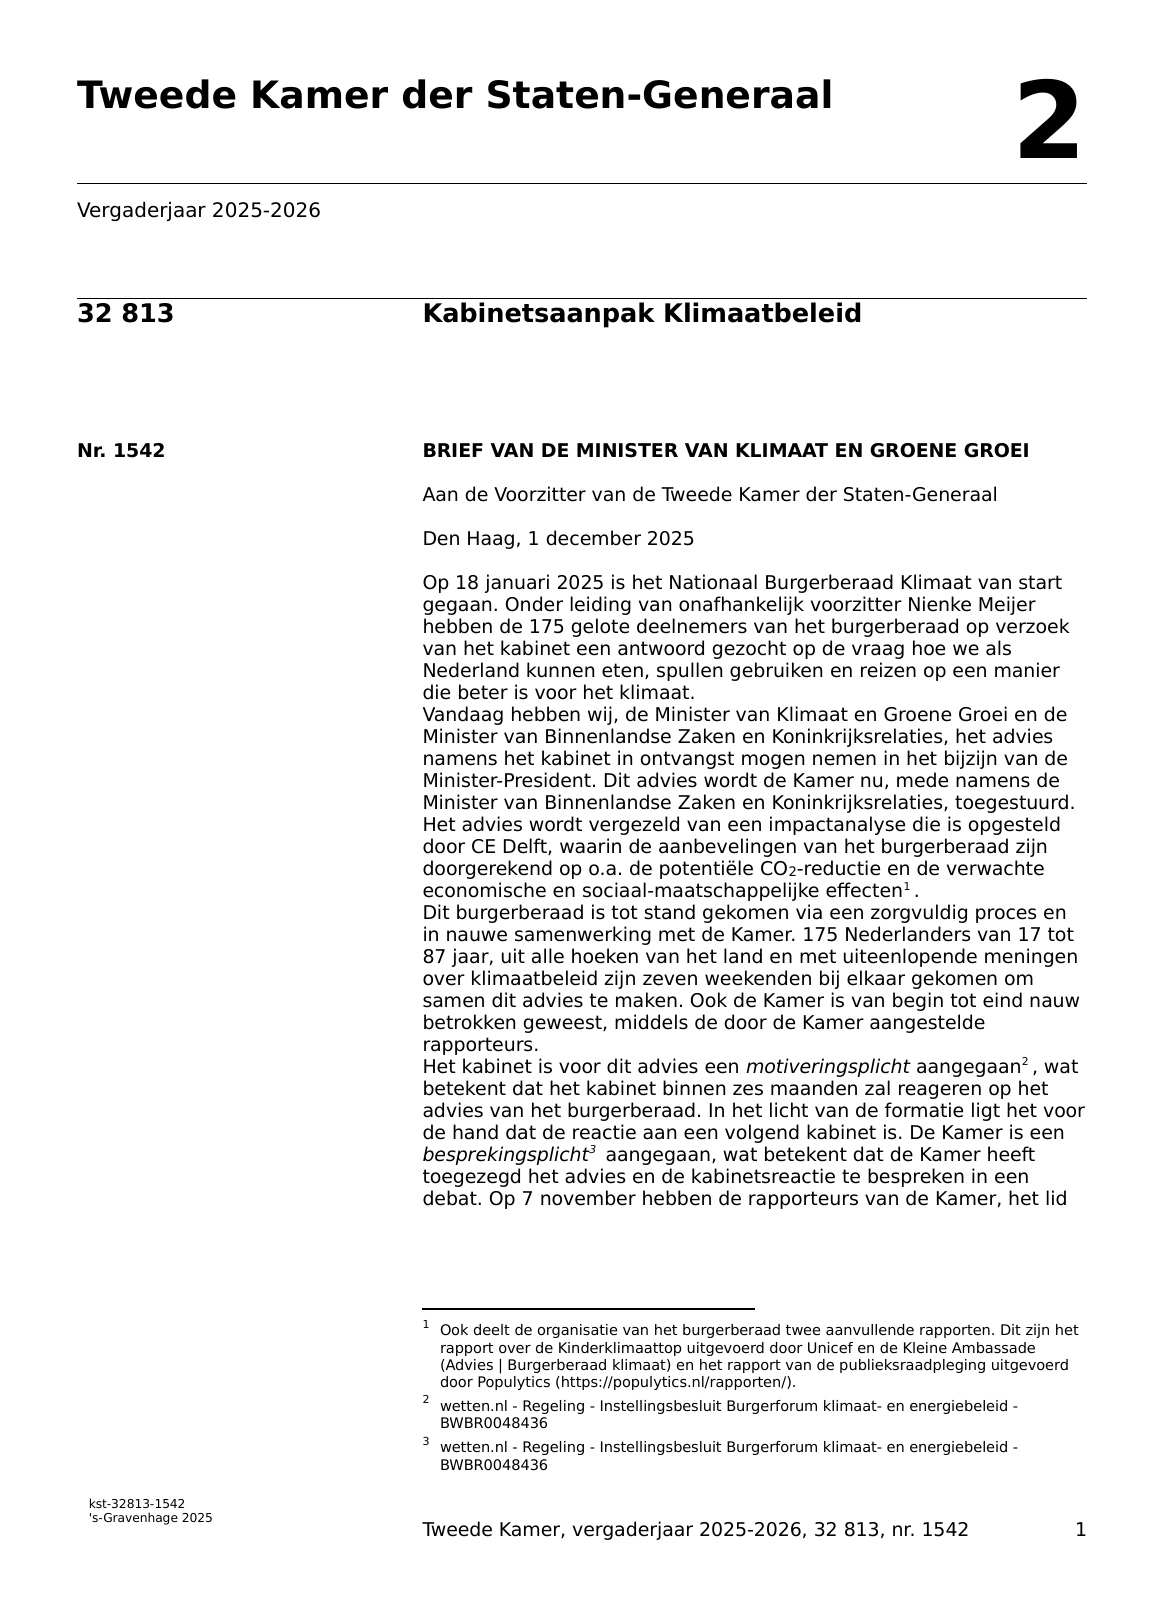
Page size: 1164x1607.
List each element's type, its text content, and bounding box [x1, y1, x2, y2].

text Den Haag, 1 december 2025 [422, 528, 1087, 550]
subtitle 32 813 Kabinetsaanpak Klimaatbeleid [77, 299, 1087, 329]
text wetten.nl - Regeling - Instellingsbesluit Burgerforum klimaat- en energiebeleid - BWBR0048436 [422, 1393, 1087, 1432]
text Op 18 januari 2025 is het Nationaal Burgerberaad Klimaat van start gegaan. Onder leiding van onafhankelijk voorzitter Nienke Meijer hebben de 175 gelote deelnemers van het burgerberaad op verzoek van het kabinet een antwoord gezocht op de vraag hoe we als Nederland kunnen eten, spullen gebruiken en reizen op een manier die beter is voor het klimaat. [422, 572, 1087, 704]
text Vandaag hebben wij, de Minister van Klimaat en Groene Groei en de Minister van Binnenlandse Zaken en Koninkrijksrelaties, het advies namens het kabinet in ontvangst mogen nemen in het bijzijn van de Minister-President. Dit advies wordt de Kamer nu, mede namens de Minister van Binnenlandse Zaken en Koninkrijksrelaties, toegestuurd. Het advies wordt vergezeld van een impactanalyse die is opgesteld door CE Delft, waarin de aanbevelingen van het burgerberaad zijn doorgerekend op o.a. de potentiële CO2-reductie en de verwachte economische en sociaal-maatschappelijke effecten. [422, 704, 1087, 902]
table_header Tweede Kamer der Staten-Generaal [77, 59, 886, 183]
text kst-32813-1542 [88, 1497, 323, 1511]
text wetten.nl - Regeling - Instellingsbesluit Burgerforum klimaat- en energiebeleid - BWBR0048436 [422, 1435, 1087, 1474]
text Aan de Voorzitter van de Tweede Kamer der Staten-Generaal [422, 484, 1087, 506]
text Het kabinet is voor dit advies een motiveringsplicht aangegaan, wat betekent dat het kabinet binnen zes maanden zal reageren op het advies van het burgerberaad. In het licht van de formatie ligt het voor de hand dat de reactie aan een volgend kabinet is. De Kamer is een besprekingsplicht aangegaan, wat betekent dat de Kamer heeft toegezegd het advies en de kabinetsreactie te bespreken in een debat. Op 7 november hebben de rapporteurs van de Kamer, het lid [422, 1056, 1087, 1232]
text Dit burgerberaad is tot stand gekomen via een zorgvuldig proces en in nauwe samenwerking met de Kamer. 175 Nederlanders van 17 tot 87 jaar, uit alle hoeken van het land en met uiteenlopende meningen over klimaatbeleid zijn zeven weekenden bij elkaar gekomen om samen dit advies te maken. Ook de Kamer is van begin tot eind nauw betrokken geweest, middels de door de Kamer aangestelde rapporteurs. [422, 902, 1087, 1056]
text Ook deelt de organisatie van het burgerberaad twee aanvullende rapporten. Dit zijn het rapport over de Kinderklimaattop uitgevoerd door Unicef en de Kleine Ambassade (Advies | Burgerberaad klimaat) en het rapport van de publieksraadpleging uitgevoerd door Populytics (https://populytics.nl/rapporten/). [422, 1318, 1087, 1391]
subtitle Nr. 1542 BRIEF VAN DE MINISTER VAN KLIMAAT EN GROENE GROEI [77, 440, 1087, 462]
table_cell Vergaderjaar 2025-2026 [77, 184, 1087, 298]
table_header 2 [886, 59, 1087, 183]
text 's-Gravenhage 2025 [88, 1511, 323, 1525]
